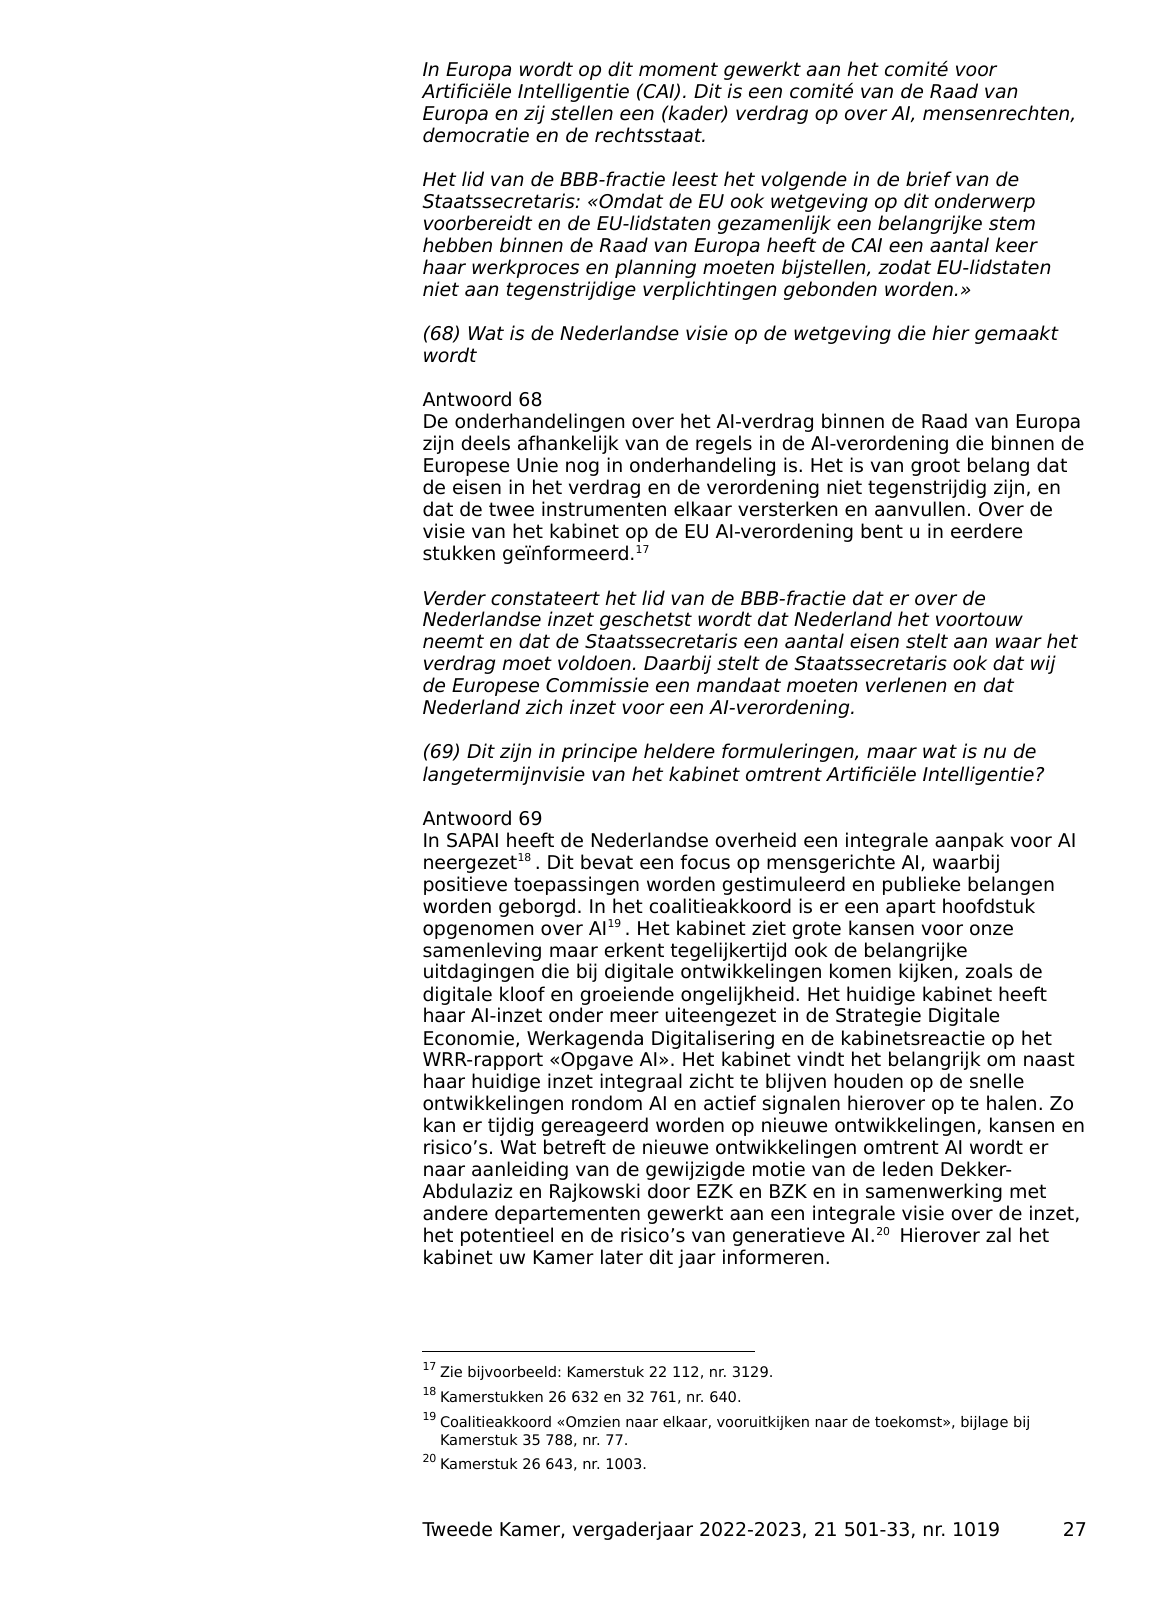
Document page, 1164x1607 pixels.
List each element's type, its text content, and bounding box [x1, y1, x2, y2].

text Zie bijvoorbeeld: Kamerstuk 22 112, nr. 3129. [422, 1360, 1087, 1382]
text In SAPAI heeft de Nederlandse overheid een integrale aanpak voor AI neergezet. Dit bevat een focus op mensgerichte AI, waarbij positieve toepassingen worden gestimuleerd en publieke belangen worden geborgd. In het coalitieakkoord is er een apart hoofdstuk opgenomen over AI. Het kabinet ziet grote kansen voor onze samenleving maar erkent tegelijkertijd ook de belangrijke uitdagingen die bij digitale ontwikkelingen komen kijken, zoals de digitale kloof en groeiende ongelijkheid. Het huidige kabinet heeft haar AI-inzet onder meer uiteengezet in de Strategie Digitale Economie, Werkagenda Digitalisering en de kabinetsreactie op het WRR-rapport «Opgave AI». Het kabinet vindt het belangrijk om naast haar huidige inzet integraal zicht te blijven houden op de snelle ontwikkelingen rondom AI en actief signalen hierover op te halen. Zo kan er tijdig gereageerd worden op nieuwe ontwikkelingen, kansen en risico’s. Wat betreft de nieuwe ontwikkelingen omtrent AI wordt er naar aanleiding van de gewijzigde motie van de leden Dekker-Abdulaziz en Rajkowski door EZK en BZK en in samenwerking met andere departementen gewerkt aan een integrale visie over de inzet, het potentieel en de risico’s van generatieve AI. Hierover zal het kabinet uw Kamer later dit jaar informeren. [422, 829, 1087, 1269]
text Coalitieakkoord «Omzien naar elkaar, vooruitkijken naar de toekomst», bijlage bij Kamerstuk 35 788, nr. 77. [422, 1410, 1087, 1449]
text Antwoord 69 [422, 808, 1087, 829]
text De onderhandelingen over het AI-verdrag binnen de Raad van Europa zijn deels afhankelijk van de regels in de AI-verordening die binnen de Europese Unie nog in onderhandeling is. Het is van groot belang dat de eisen in het verdrag en de verordening niet tegenstrijdig zijn, en dat de twee instrumenten elkaar versterken en aanvullen. Over de visie van het kabinet op de EU AI-verordening bent u in eerdere stukken geïnformeerd. [422, 411, 1087, 565]
text (69) Dit zijn in principe heldere formuleringen, maar wat is nu de langetermijnvisie van het kabinet omtrent Artificiële Intelligentie? [422, 741, 1087, 785]
text Antwoord 68 [422, 389, 1087, 411]
text In Europa wordt op dit moment gewerkt aan het comité voor Artificiële Intelligentie (CAI). Dit is een comité van de Raad van Europa en zij stellen een (kader) verdrag op over AI, mensenrechten, democratie en de rechtsstaat. [422, 59, 1087, 147]
text Het lid van de BBB-fractie leest het volgende in de brief van de Staatssecretaris: «Omdat de EU ook wetgeving op dit onderwerp voorbereidt en de EU-lidstaten gezamenlijk een belangrijke stem hebben binnen de Raad van Europa heeft de CAI een aantal keer haar werkproces en planning moeten bijstellen, zodat EU-lidstaten niet aan tegenstrijdige verplichtingen gebonden worden.» [422, 169, 1087, 301]
text Kamerstuk 26 643, nr. 1003. [422, 1452, 1087, 1474]
text Verder constateert het lid van de BBB-fractie dat er over de Nederlandse inzet geschetst wordt dat Nederland het voortouw neemt en dat de Staatssecretaris een aantal eisen stelt aan waar het verdrag moet voldoen. Daarbij stelt de Staatssecretaris ook dat wij de Europese Commissie een mandaat moeten verlenen en dat Nederland zich inzet voor een AI-verordening. [422, 587, 1087, 719]
text (68) Wat is de Nederlandse visie op de wetgeving die hier gemaakt wordt [422, 323, 1087, 367]
text Kamerstukken 26 632 en 32 761, nr. 640. [422, 1385, 1087, 1407]
